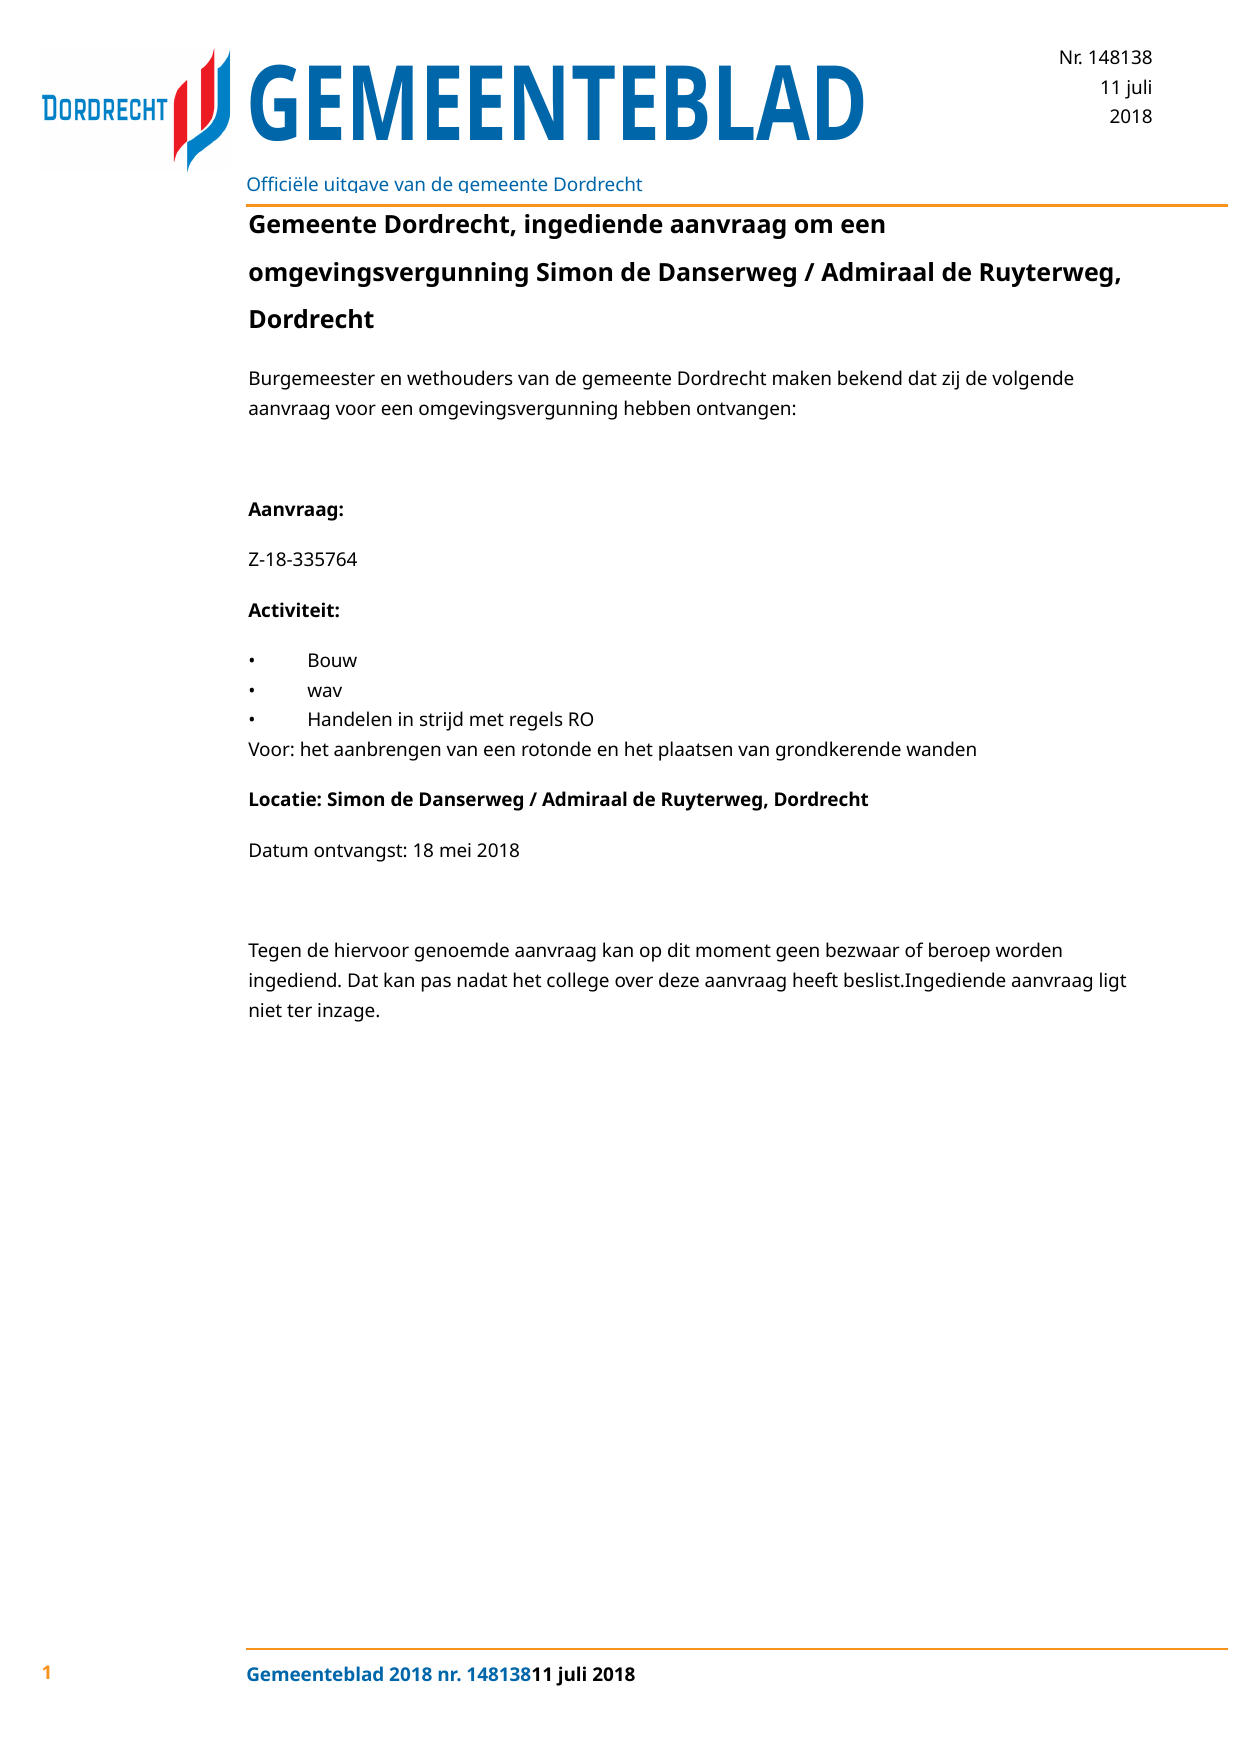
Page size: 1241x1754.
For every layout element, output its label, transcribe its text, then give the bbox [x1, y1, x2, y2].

list Bouw [248, 647, 1152, 673]
text Activiteit: [248, 597, 1152, 622]
list wav [248, 677, 1152, 702]
text Voor: het aanbrengen van een rotonde en het plaatsen van grondkerende wanden [248, 736, 1152, 762]
text Locatie: Simon de Danserweg / Admiraal de Ruyterweg, Dordrecht [248, 786, 1152, 812]
list Handelen in strijd met regels RO [248, 706, 1152, 732]
text Datum ontvangst: 18 mei 2018 [248, 837, 1152, 862]
text Tegen de hiervoor genoemde aanvraag kan op dit moment geen bezwaar of beroep worden ingediend. Dat kan pas nadat het college over deze aanvraag heeft beslist.Ingediende aanvraag ligt niet ter inzage. [248, 938, 1152, 1022]
picture [41, 47, 231, 172]
text Burgemeester en wethouders van de gemeente Dordrecht maken bekend dat zij de volgende aanvraag voor een omgevingsvergunning hebben ontvangen: [248, 366, 1152, 421]
text Z-18-335764 [248, 546, 1152, 572]
text Aanvraag: [248, 496, 1152, 522]
text Gemeente Dordrecht, ingediende aanvraag om een omgevingsvergunning Simon de Danserweg / Admiraal de Ruyterweg, Dordrecht [248, 207, 1152, 336]
